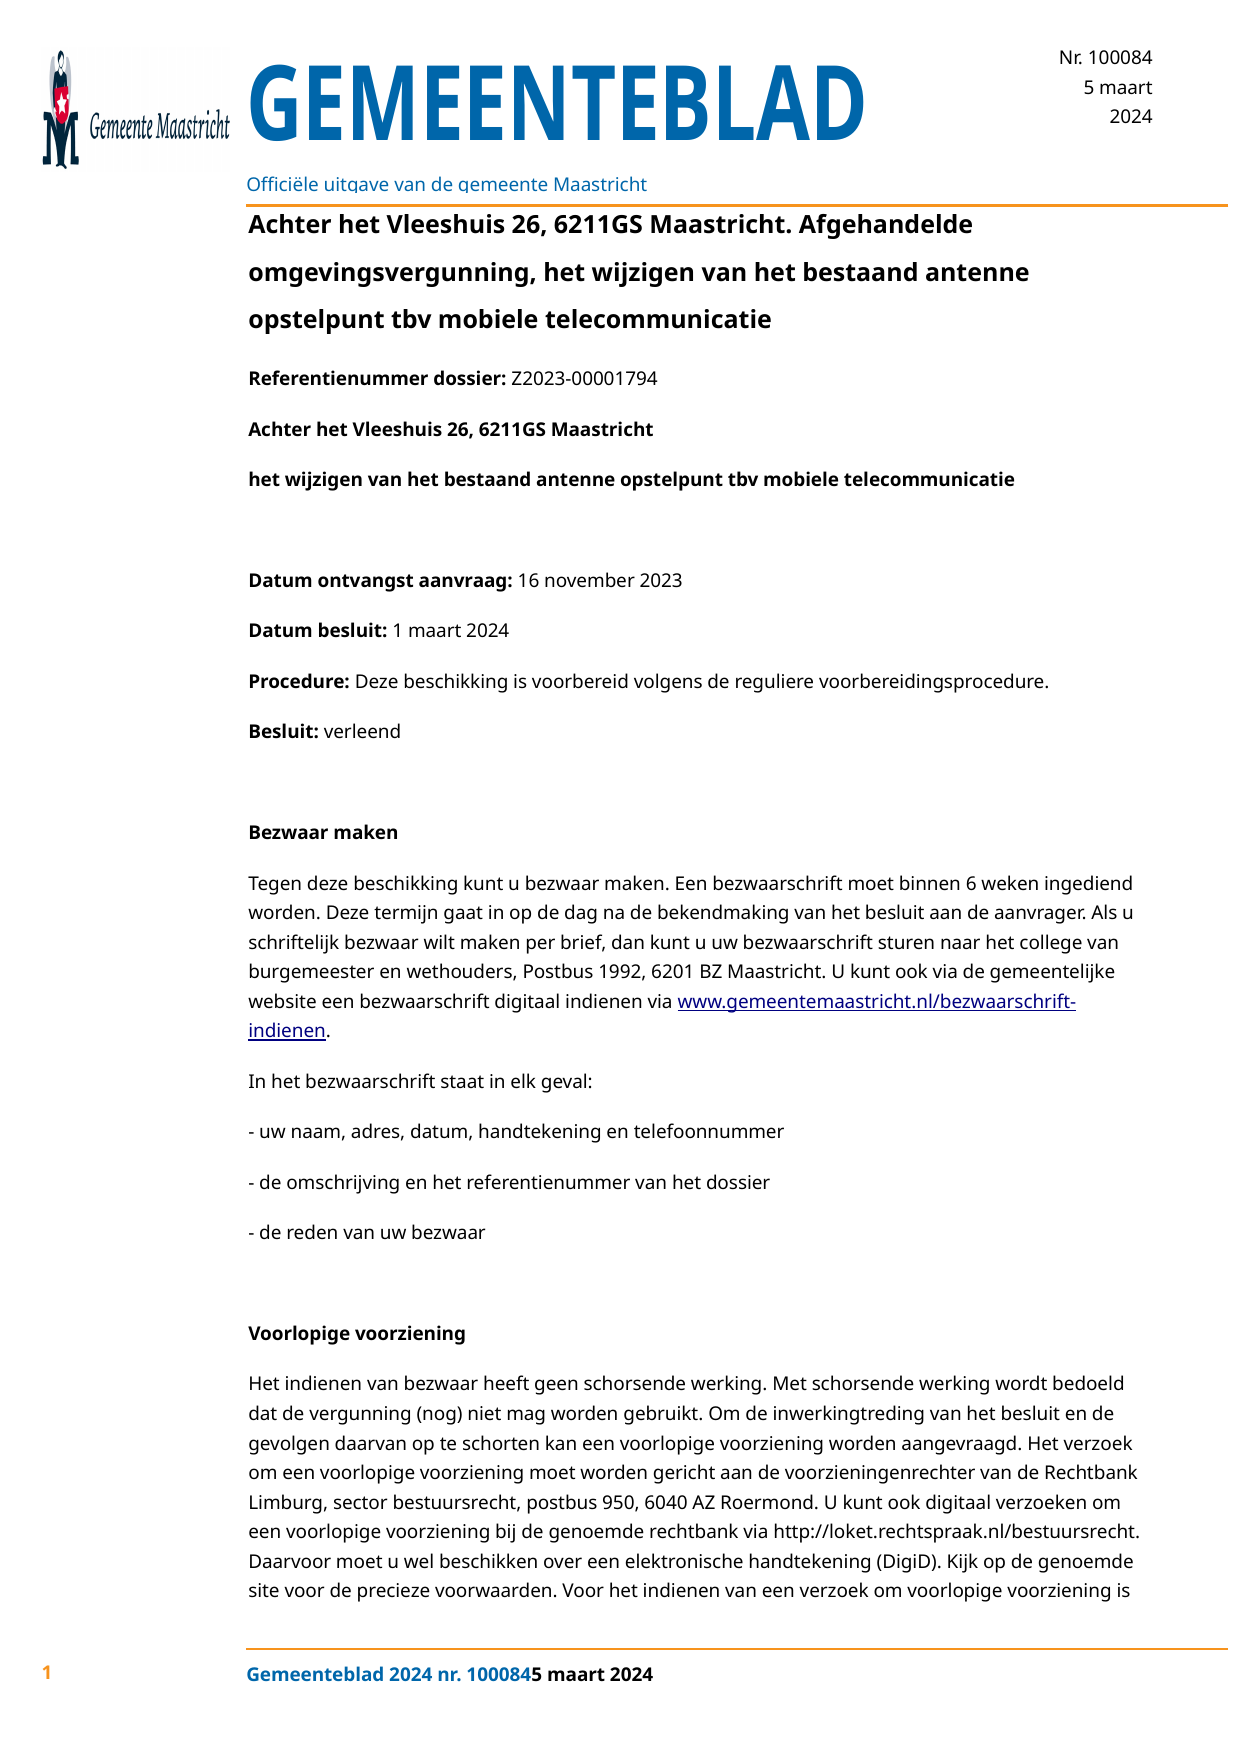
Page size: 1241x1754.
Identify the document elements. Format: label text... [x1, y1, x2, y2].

text Referentienummer dossier: Z2023-00001794 [248, 366, 1152, 391]
text - uw naam, adres, datum, handtekening en telefoonnummer [248, 1118, 1152, 1144]
text Datum ontvangst aanvraag: 16 november 2023 [248, 567, 1152, 593]
text Bezwaar maken [248, 819, 1152, 845]
text het wijzigen van het bestaand antenne opstelpunt tbv mobiele telecommunicatie [248, 466, 1152, 492]
text Procedure: Deze beschikking is voorbereid volgens de reguliere voorbereidingsprocedure. [248, 668, 1152, 694]
text Tegen deze beschikking kunt u bezwaar maken. Een bezwaarschrift moet binnen 6 weken ingediend worden. Deze termijn gaat in op de dag na de bekendmaking van het besluit aan de aanvrager. Als u schriftelijk bezwaar wilt maken per brief, dan kunt u uw bezwaarschrift sturen naar het college van burgemeester en wethouders, Postbus 1992, 6201 BZ Maastricht. U kunt ook via de gemeentelijke website een bezwaarschrift digitaal indienen via www.gemeentemaastricht.nl/bezwaarschrift-indienen. [248, 870, 1152, 1043]
text Datum besluit: 1 maart 2024 [248, 618, 1152, 643]
picture [41, 47, 231, 172]
text - de reden van uw bezwaar [248, 1219, 1152, 1245]
text Achter het Vleeshuis 26, 6211GS Maastricht. Afgehandelde omgevingsvergunning, het wijzigen van het bestaand antenne opstelpunt tbv mobiele telecommunicatie [248, 207, 1152, 336]
text Het indienen van bezwaar heeft geen schorsende werking. Met schorsende werking wordt bedoeld dat de vergunning (nog) niet mag worden gebruikt. Om de inwerkingtreding van het besluit en de gevolgen daarvan op te schorten kan een voorlopige voorziening worden aangevraagd. Het verzoek om een voorlopige voorziening moet worden gericht aan de voorzieningenrechter van de Rechtbank Limburg, sector bestuursrecht, postbus 950, 6040 AZ Roermond. U kunt ook digitaal verzoeken om een voorlopige voorziening bij de genoemde rechtbank via http://loket.rechtspraak.nl/bestuursrecht. Daarvoor moet u wel beschikken over een elektronische handtekening (DigiD). Kijk op de genoemde site voor de precieze voorwaarden. Voor het indienen van een verzoek om voorlopige voorziening is [248, 1371, 1152, 1603]
text In het bezwaarschrift staat in elk geval: [248, 1068, 1152, 1094]
text Besluit: verleend [248, 718, 1152, 744]
text - de omschrijving en het referentienummer van het dossier [248, 1169, 1152, 1194]
text Voorlopige voorziening [248, 1320, 1152, 1346]
text Achter het Vleeshuis 26, 6211GS Maastricht [248, 416, 1152, 442]
